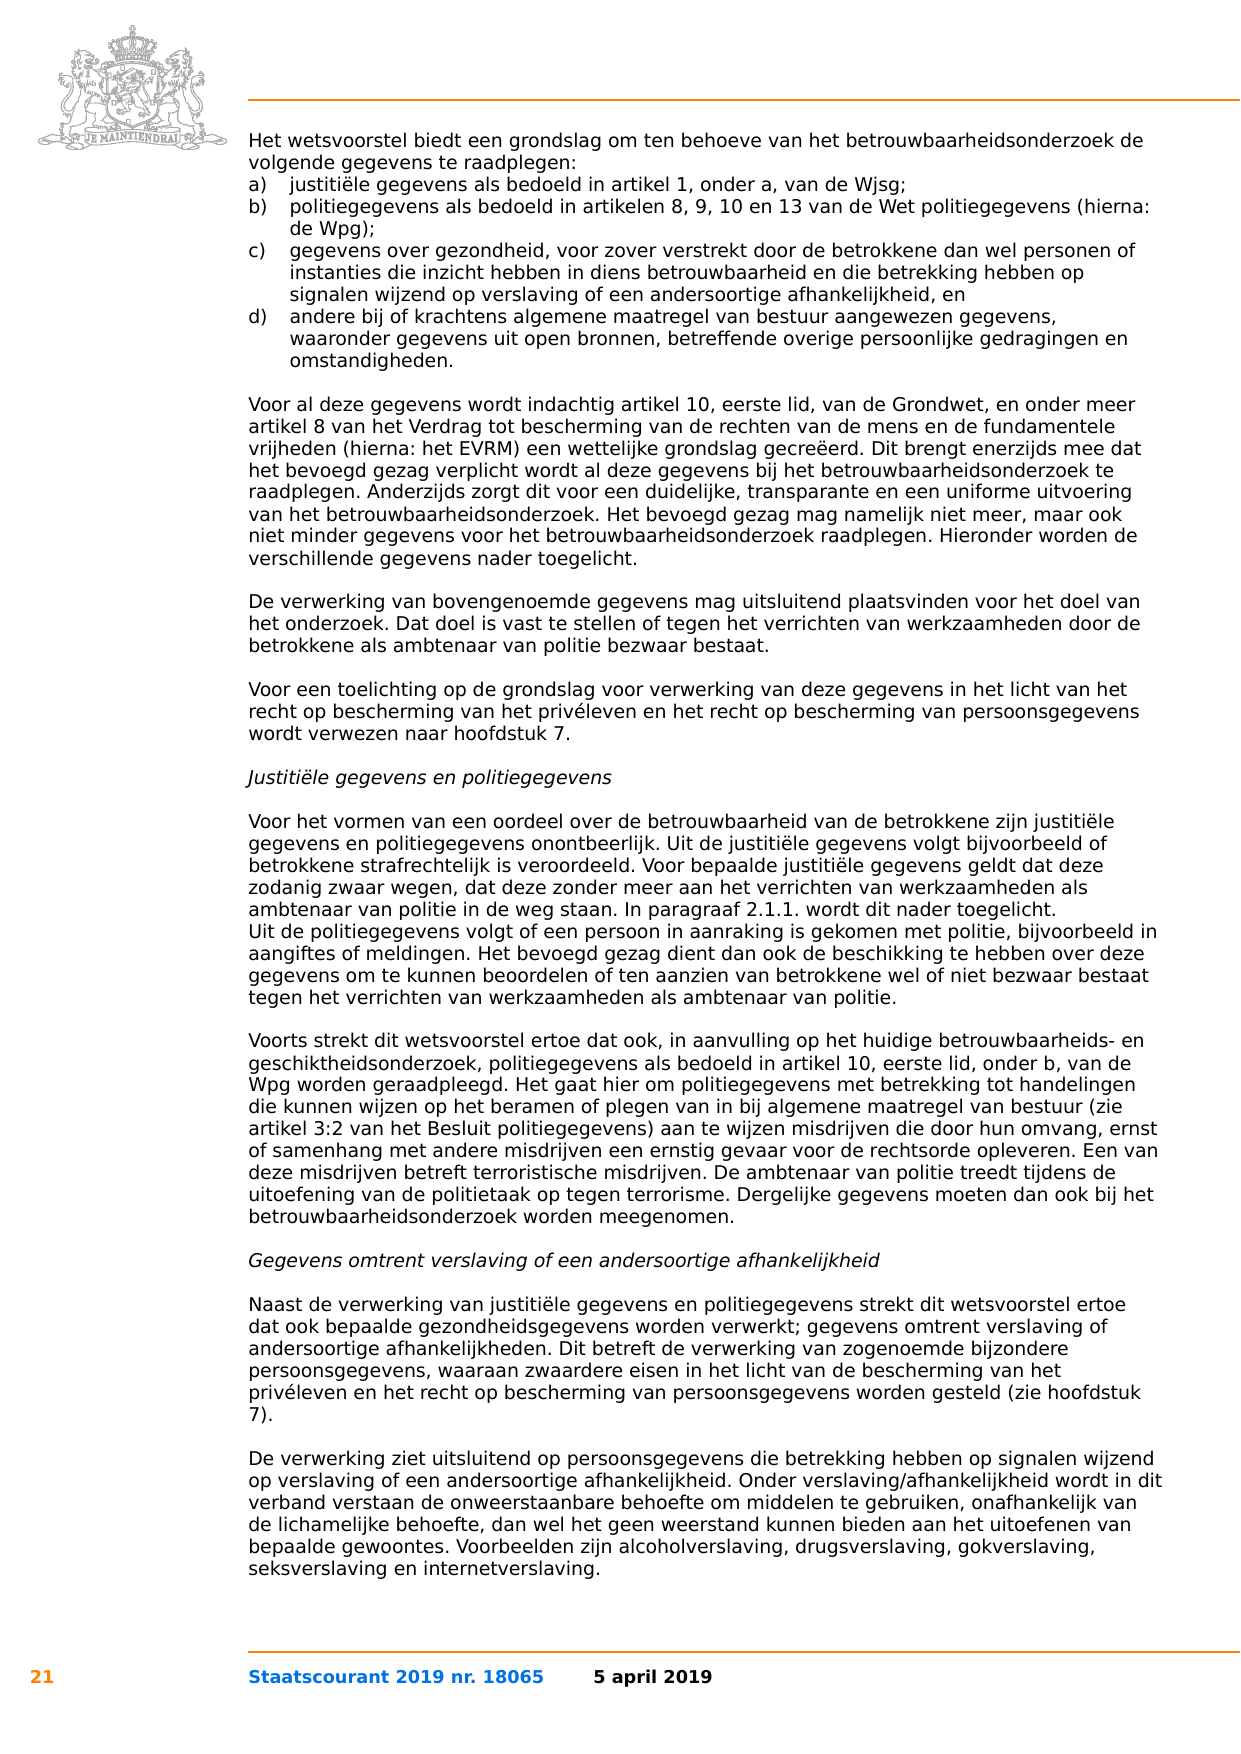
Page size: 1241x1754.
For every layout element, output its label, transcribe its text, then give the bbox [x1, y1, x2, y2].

text De verwerking ziet uitsluitend op persoonsgegevens die betrekking hebben op signalen wijzend op verslaving of een andersoortige afhankelijkheid. Onder verslaving/afhankelijkheid wordt in dit verband verstaan de onweerstaanbare behoefte om middelen te gebruiken, onafhankelijk van de lichamelijke behoefte, dan wel het geen weerstand kunnen bieden aan het uitoefenen van bepaalde gewoontes. Voorbeelden zijn alcoholverslaving, drugsverslaving, gokverslaving, seksverslaving en internetverslaving. [248, 1448, 1163, 1579]
text c) gegevens over gezondheid, voor zover verstrekt door de betrokkene dan wel personen of instanties die inzicht hebben in diens betrouwbaarheid en die betrekking hebben op signalen wijzend op verslaving of een andersoortige afhankelijkheid, en [248, 240, 1163, 306]
text a) justitiële gegevens als bedoeld in artikel 1, onder a, van de Wjsg; [248, 174, 1163, 196]
picture [38, 25, 227, 150]
text b) politiegegevens als bedoeld in artikelen 8, 9, 10 en 13 van de Wet politiegegevens (hierna: de Wpg); [248, 196, 1163, 240]
subtitle Gegevens omtrent verslaving of een andersoortige afhankelijkheid [248, 1250, 1163, 1272]
text Uit de politiegegevens volgt of een persoon in aanraking is gekomen met politie, bijvoorbeeld in aangiftes of meldingen. Het bevoegd gezag dient dan ook de beschikking te hebben over deze gegevens om te kunnen beoordelen of ten aanzien van betrokkene wel of niet bezwaar bestaat tegen het verrichten van werkzaamheden als ambtenaar van politie. [248, 921, 1163, 1008]
text Voor een toelichting op de grondslag voor verwerking van deze gegevens in het licht van het recht op bescherming van het privéleven en het recht op bescherming van persoonsgegevens wordt verwezen naar hoofdstuk 7. [248, 679, 1163, 745]
text Naast de verwerking van justitiële gegevens en politiegegevens strekt dit wetsvoorstel ertoe dat ook bepaalde gezondheidsgegevens worden verwerkt; gegevens omtrent verslaving of andersoortige afhankelijkheden. Dit betreft de verwerking van zogenoemde bijzondere persoonsgegevens, waaraan zwaardere eisen in het licht van de bescherming van het privéleven en het recht op bescherming van persoonsgegevens worden gesteld (zie hoofdstuk 7). [248, 1294, 1163, 1426]
text De verwerking van bovengenoemde gegevens mag uitsluitend plaatsvinden voor het doel van het onderzoek. Dat doel is vast te stellen of tegen het verrichten van werkzaamheden door de betrokkene als ambtenaar van politie bezwaar bestaat. [248, 591, 1163, 657]
text d) andere bij of krachtens algemene maatregel van bestuur aangewezen gegevens, waaronder gegevens uit open bronnen, betreffende overige persoonlijke gedragingen en omstandigheden. [248, 306, 1163, 372]
subtitle Justitiële gegevens en politiegegevens [248, 767, 1163, 789]
text Het wetsvoorstel biedt een grondslag om ten behoeve van het betrouwbaarheidsonderzoek de volgende gegevens te raadplegen: [248, 130, 1163, 174]
text Voor het vormen van een oordeel over de betrouwbaarheid van de betrokkene zijn justitiële gegevens en politiegegevens onontbeerlijk. Uit de justitiële gegevens volgt bijvoorbeeld of betrokkene strafrechtelijk is veroordeeld. Voor bepaalde justitiële gegevens geldt dat deze zodanig zwaar wegen, dat deze zonder meer aan het verrichten van werkzaamheden als ambtenaar van politie in de weg staan. In paragraaf 2.1.1. wordt dit nader toegelicht. [248, 811, 1163, 921]
text Voorts strekt dit wetsvoorstel ertoe dat ook, in aanvulling op het huidige betrouwbaarheids- en geschiktheidsonderzoek, politiegegevens als bedoeld in artikel 10, eerste lid, onder b, van de Wpg worden geraadpleegd. Het gaat hier om politiegegevens met betrekking tot handelingen die kunnen wijzen op het beramen of plegen van in bij algemene maatregel van bestuur (zie artikel 3:2 van het Besluit politiegegevens) aan te wijzen misdrijven die door hun omvang, ernst of samenhang met andere misdrijven een ernstig gevaar voor de rechtsorde opleveren. Een van deze misdrijven betreft terroristische misdrijven. De ambtenaar van politie treedt tijdens de uitoefening van de politietaak op tegen terrorisme. Dergelijke gegevens moeten dan ook bij het betrouwbaarheidsonderzoek worden meegenomen. [248, 1030, 1163, 1228]
text Voor al deze gegevens wordt indachtig artikel 10, eerste lid, van de Grondwet, en onder meer artikel 8 van het Verdrag tot bescherming van de rechten van de mens en de fundamentele vrijheden (hierna: het EVRM) een wettelijke grondslag gecreëerd. Dit brengt enerzijds mee dat het bevoegd gezag verplicht wordt al deze gegevens bij het betrouwbaarheidsonderzoek te raadplegen. Anderzijds zorgt dit voor een duidelijke, transparante en een uniforme uitvoering van het betrouwbaarheidsonderzoek. Het bevoegd gezag mag namelijk niet meer, maar ook niet minder gegevens voor het betrouwbaarheidsonderzoek raadplegen. Hieronder worden de verschillende gegevens nader toegelicht. [248, 393, 1163, 569]
